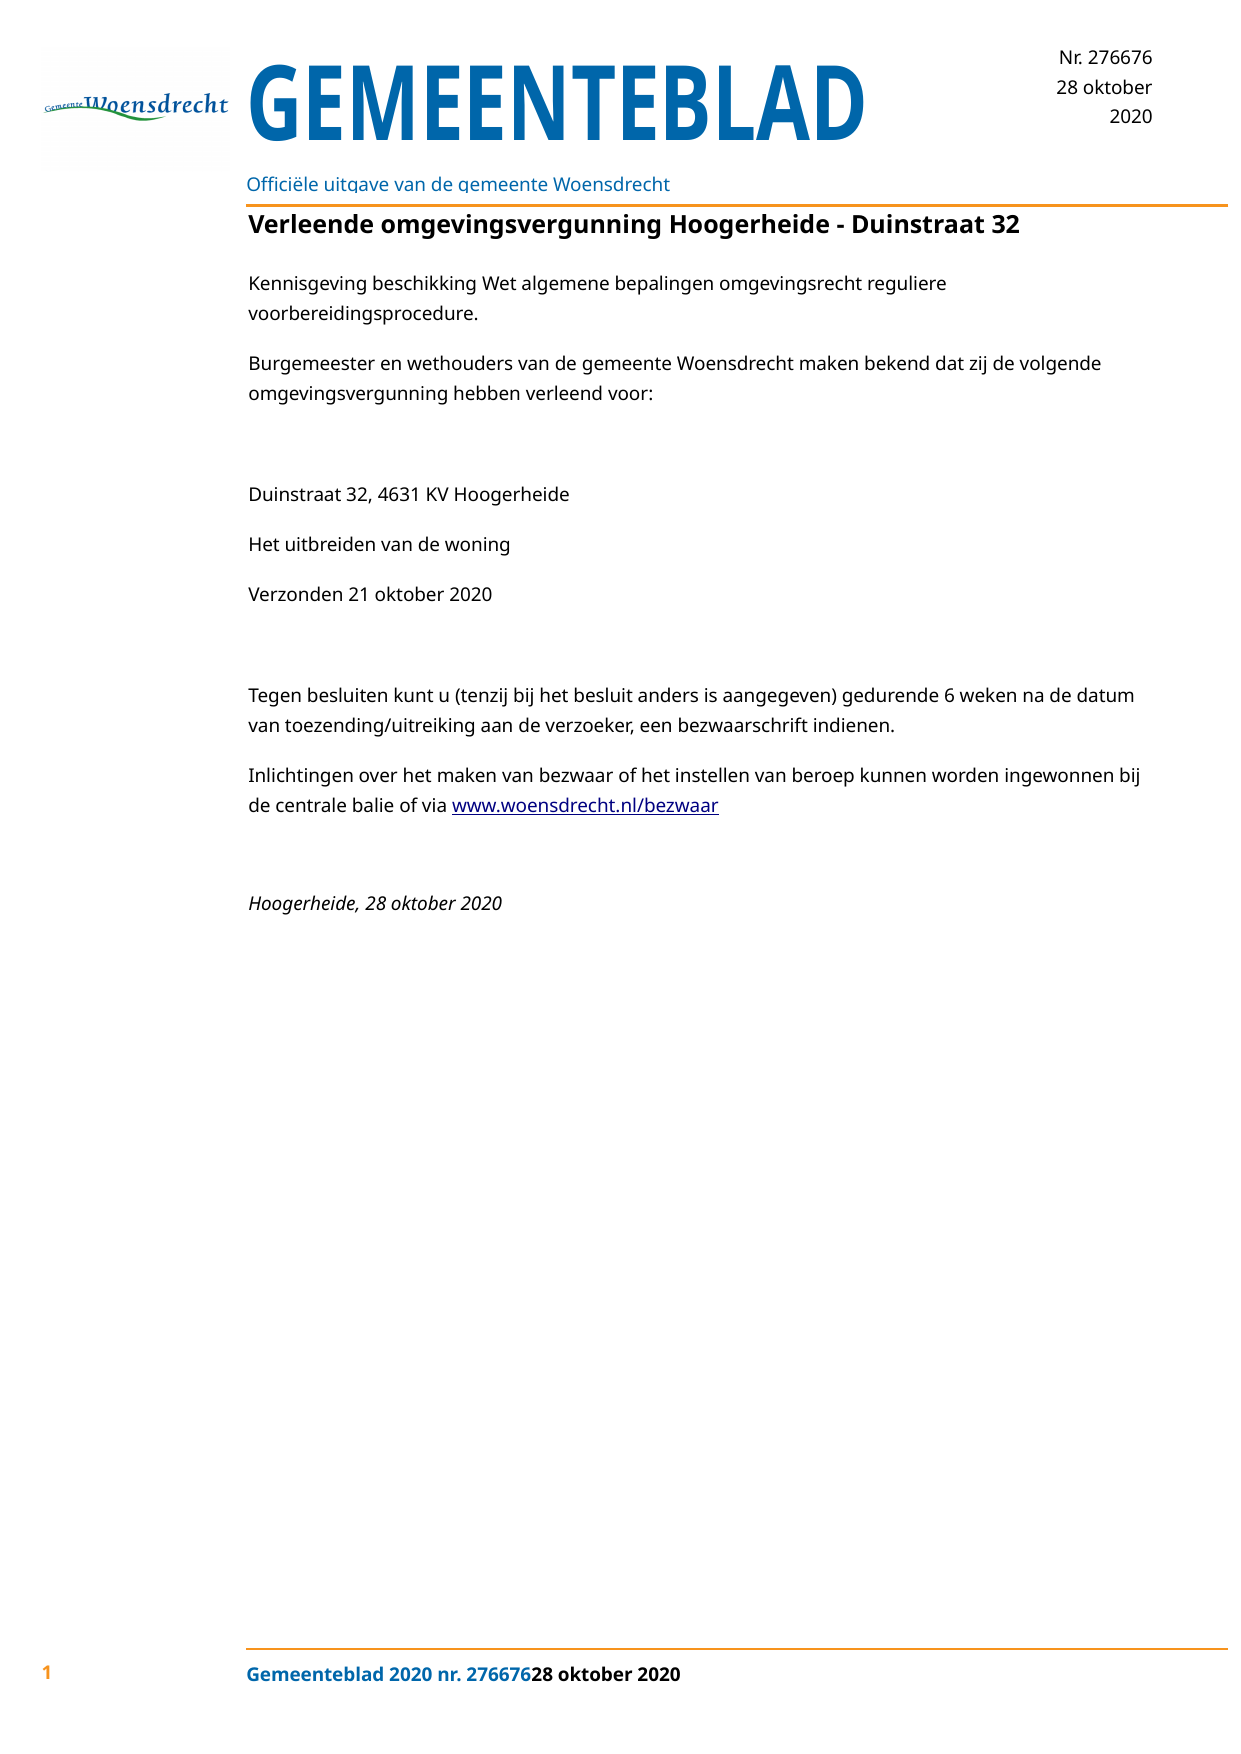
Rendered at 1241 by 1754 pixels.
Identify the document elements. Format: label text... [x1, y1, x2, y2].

text Verleende omgevingsvergunning Hoogerheide - Duinstraat 32 [248, 207, 1152, 241]
text Het uitbreiden van de woning [248, 531, 1152, 557]
text Tegen besluiten kunt u (tenzij bij het besluit anders is aangegeven) gedurende 6 weken na de datum van toezending/uitreiking aan de verzoeker, een bezwaarschrift indienen. [248, 682, 1152, 738]
text Hoogerheide, 28 oktober 2020 [248, 890, 1152, 916]
text Kennisgeving beschikking Wet algemene bepalingen omgevingsrecht reguliere voorbereidingsprocedure. [248, 270, 1152, 326]
text Burgemeester en wethouders van de gemeente Woensdrecht maken bekend dat zij de volgende omgevingsvergunning hebben verleend voor: [248, 350, 1152, 406]
text Duinstraat 32, 4631 KV Hoogerheide [248, 481, 1152, 506]
text Inlichtingen over het maken van bezwaar of het instellen van beroep kunnen worden ingewonnen bij de centrale balie of via www.woensdrecht.nl/bezwaar [248, 762, 1152, 818]
text Verzonden 21 oktober 2020 [248, 582, 1152, 607]
picture [41, 47, 231, 172]
